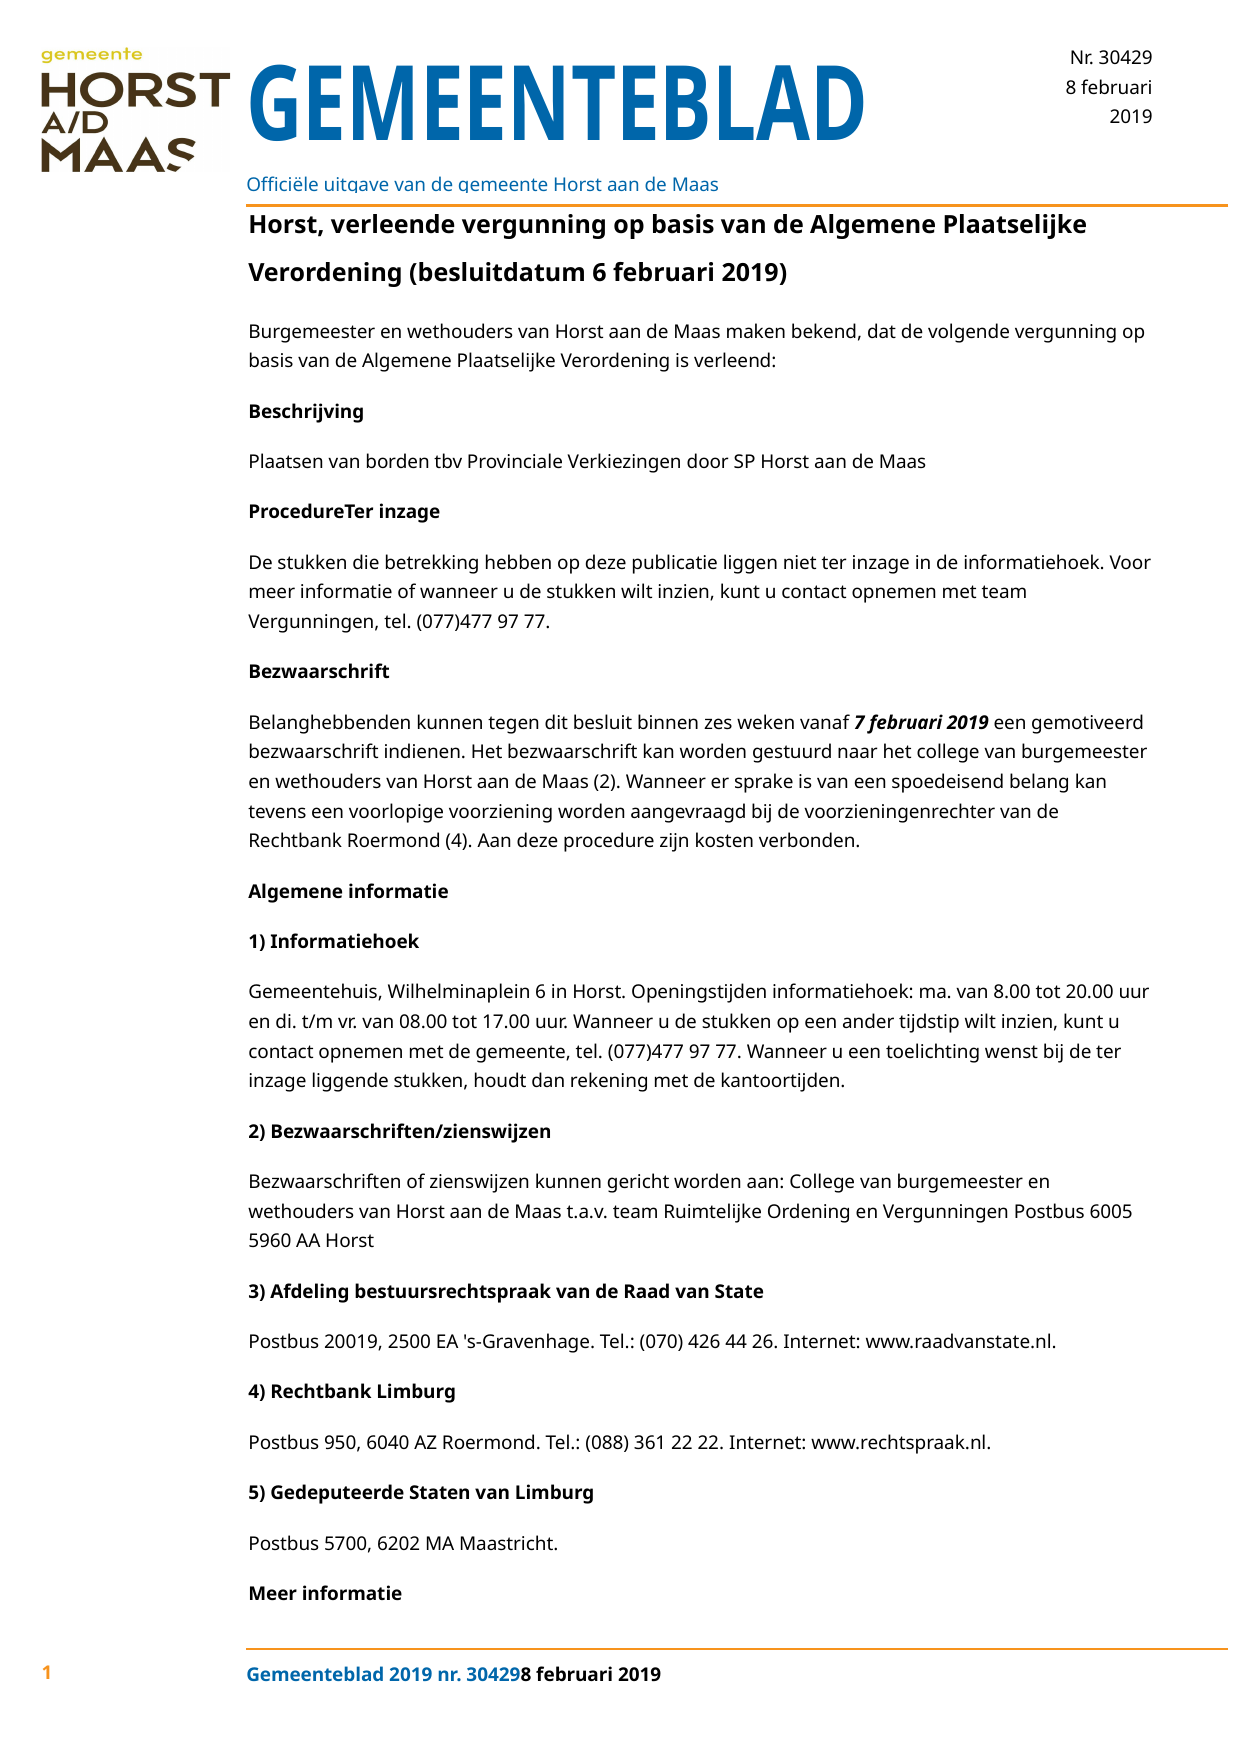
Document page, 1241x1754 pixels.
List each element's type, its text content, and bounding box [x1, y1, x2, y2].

text Gemeentehuis, Wilhelminaplein 6 in Horst. Openingstijden informatiehoek: ma. van 8.00 tot 20.00 uur en di. t/m vr. van 08.00 tot 17.00 uur. Wanneer u de stukken op een ander tijdstip wilt inzien, kunt u contact opnemen met de gemeente, tel. (077)477 97 77. Wanneer u een toelichting wenst bij de ter inzage liggende stukken, houdt dan rekening met de kantoortijden. [248, 979, 1152, 1093]
text Algemene informatie [248, 878, 1152, 904]
text Horst, verleende vergunning op basis van de Algemene Plaatselijke Verordening (besluitdatum 6 februari 2019) [248, 207, 1152, 288]
text 5) Gedeputeerde Staten van Limburg [248, 1479, 1152, 1505]
text 1) Informatiehoek [248, 928, 1152, 954]
text Bezwaarschrift [248, 659, 1152, 684]
text ProcedureTer inzage [248, 499, 1152, 524]
text Postbus 20019, 2500 EA 's-Gravenhage. Tel.: (070) 426 44 26. Internet: www.raadvanstate.nl. [248, 1328, 1152, 1354]
picture [41, 47, 231, 172]
text Beschrijving [248, 398, 1152, 424]
text 3) Afdeling bestuursrechtspraak van de Raad van State [248, 1278, 1152, 1304]
text Postbus 950, 6040 AZ Roermond. Tel.: (088) 361 22 22. Internet: www.rechtspraak.nl. [248, 1429, 1152, 1455]
text Burgemeester en wethouders van Horst aan de Maas maken bekend, dat de volgende vergunning op basis van de Algemene Plaatselijke Verordening is verleend: [248, 318, 1152, 373]
text 2) Bezwaarschriften/zienswijzen [248, 1118, 1152, 1144]
text Plaatsen van borden tbv Provinciale Verkiezingen door SP Horst aan de Maas [248, 448, 1152, 474]
text De stukken die betrekking hebben op deze publicatie liggen niet ter inzage in de informatiehoek. Voor meer informatie of wanneer u de stukken wilt inzien, kunt u contact opnemen met team Vergunningen, tel. (077)477 97 77. [248, 549, 1152, 634]
text Bezwaarschriften of zienswijzen kunnen gericht worden aan: College van burgemeester en wethouders van Horst aan de Maas t.a.v. team Ruimtelijke Ordening en Vergunningen Postbus 6005 5960 AA Horst [248, 1168, 1152, 1253]
text 4) Rechtbank Limburg [248, 1379, 1152, 1404]
text Meer informatie [248, 1580, 1152, 1606]
text Postbus 5700, 6202 MA Maastricht. [248, 1530, 1152, 1556]
text Belanghebbenden kunnen tegen dit besluit binnen zes weken vanaf 7 februari 2019 een gemotiveerd bezwaarschrift indienen. Het bezwaarschrift kan worden gestuurd naar het college van burgemeester en wethouders van Horst aan de Maas (2). Wanneer er sprake is van een spoedeisend belang kan tevens een voorlopige voorziening worden aangevraagd bij de voorzieningenrechter van de Rechtbank Roermond (4). Aan deze procedure zijn kosten verbonden. [248, 709, 1152, 853]
